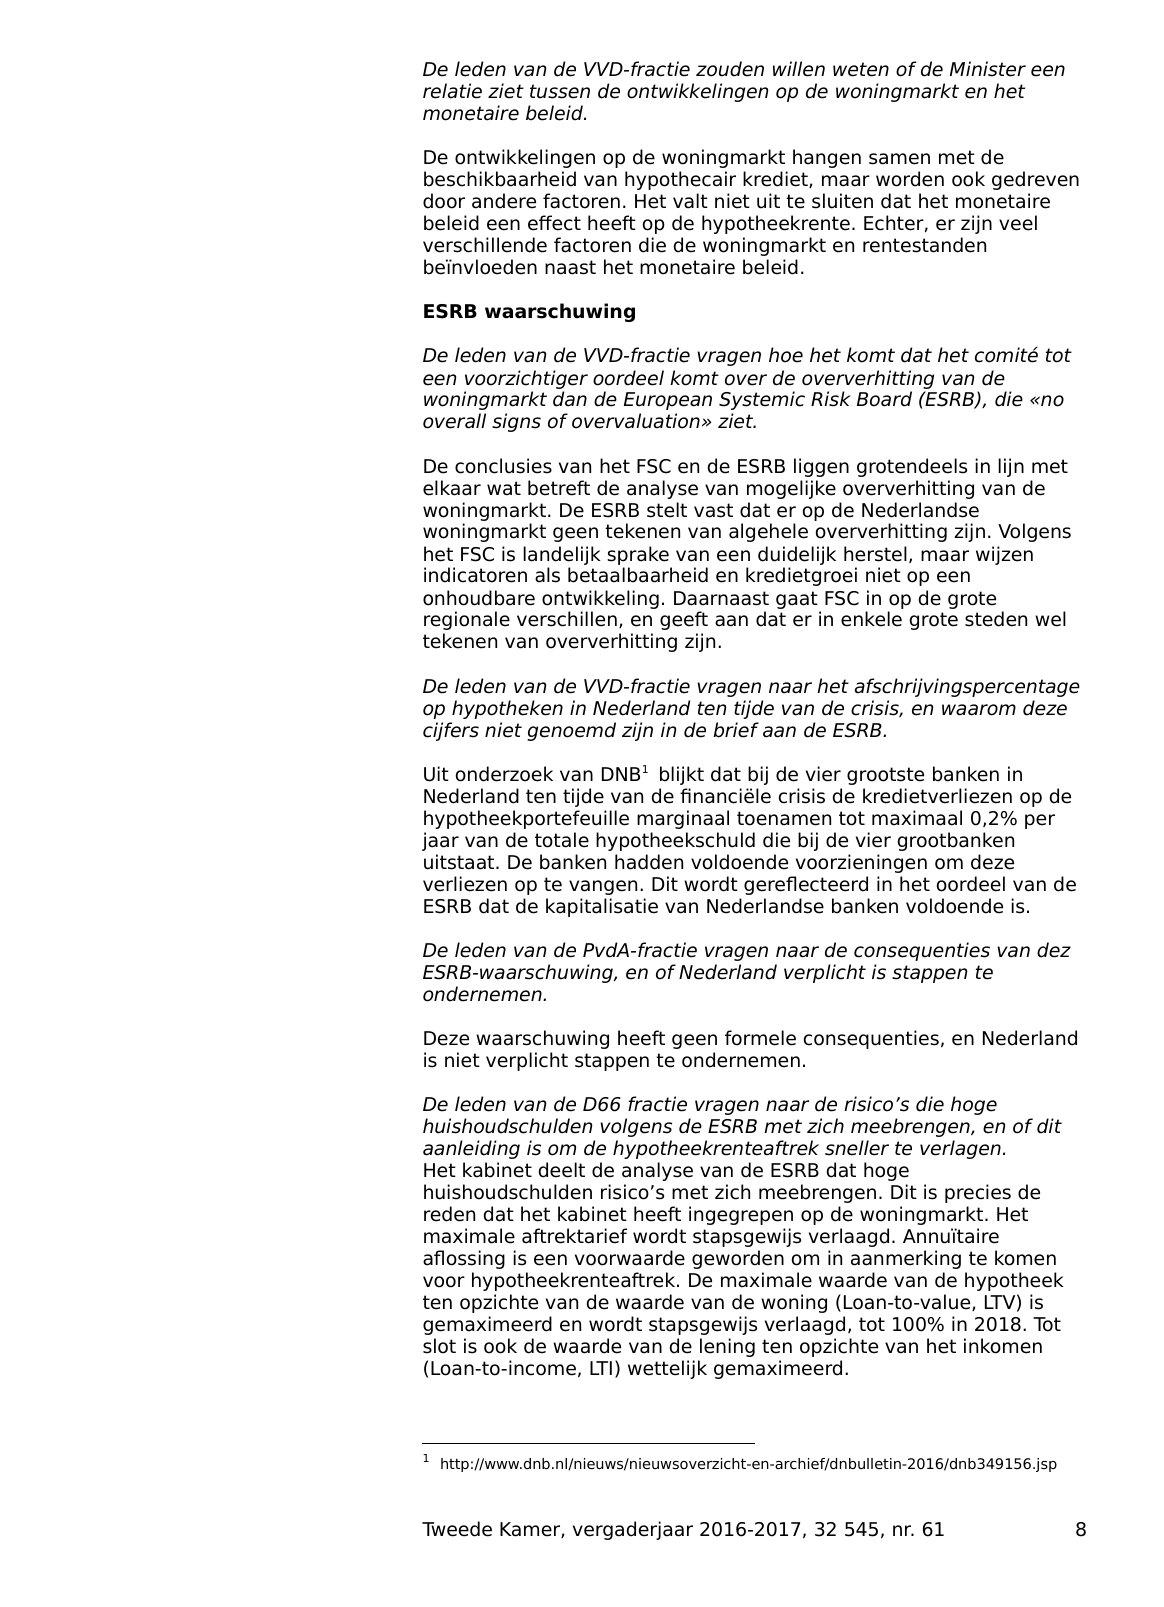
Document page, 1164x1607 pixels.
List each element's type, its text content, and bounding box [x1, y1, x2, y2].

text De leden van de VVD-fractie vragen hoe het komt dat het comité tot een voorzichtiger oordeel komt over de oververhitting van de woningmarkt dan de European Systemic Risk Board (ESRB), die «no overall signs of overvaluation» ziet. [422, 345, 1087, 433]
text De leden van de VVD-fractie vragen naar het afschrijvingspercentage op hypotheken in Nederland ten tijde van de crisis, en waarom deze cijfers niet genoemd zijn in de brief aan de ESRB. [422, 676, 1087, 741]
text Deze waarschuwing heeft geen formele consequenties, en Nederland is niet verplicht stappen te ondernemen. [422, 1028, 1087, 1072]
text De ontwikkelingen op de woningmarkt hangen samen met de beschikbaarheid van hypothecair krediet, maar worden ook gedreven door andere factoren. Het valt niet uit te sluiten dat het monetaire beleid een effect heeft op de hypotheekrente. Echter, er zijn veel verschillende factoren die de woningmarkt en rentestanden beïnvloeden naast het monetaire beleid. [422, 147, 1087, 279]
text http://www.dnb.nl/nieuws/nieuwsoverzicht-en-archief/dnbulletin-2016/dnb349156.jsp [422, 1452, 1087, 1474]
text De leden van de D66 fractie vragen naar de risico’s die hoge huishoudschulden volgens de ESRB met zich meebrengen, en of dit aanleiding is om de hypotheekrenteaftrek sneller te verlagen. [422, 1094, 1087, 1160]
text De leden van de PvdA-fractie vragen naar de consequenties van dez ESRB-waarschuwing, en of Nederland verplicht is stappen te ondernemen. [422, 940, 1087, 1006]
text Het kabinet deelt de analyse van de ESRB dat hoge huishoudschulden risico’s met zich meebrengen. Dit is precies de reden dat het kabinet heeft ingegrepen op de woningmarkt. Het maximale aftrektarief wordt stapsgewijs verlaagd. Annuïtaire aflossing is een voorwaarde geworden om in aanmerking te komen voor hypotheekrenteaftrek. De maximale waarde van de hypotheek ten opzichte van de waarde van de woning (Loan-to-value, LTV) is gemaximeerd en wordt stapsgewijs verlaagd, tot 100% in 2018. Tot slot is ook de waarde van de lening ten opzichte van het inkomen (Loan-to-income, LTI) wettelijk gemaximeerd. [422, 1160, 1087, 1380]
text Uit onderzoek van DNB blijkt dat bij de vier grootste banken in Nederland ten tijde van de financiële crisis de kredietverliezen op de hypotheekportefeuille marginaal toenamen tot maximaal 0,2% per jaar van de totale hypotheekschuld die bij de vier grootbanken uitstaat. De banken hadden voldoende voorzieningen om deze verliezen op te vangen. Dit wordt gereflecteerd in het oordeel van de ESRB dat de kapitalisatie van Nederlandse banken voldoende is. [422, 764, 1087, 917]
text De conclusies van het FSC en de ESRB liggen grotendeels in lijn met elkaar wat betreft de analyse van mogelijke oververhitting van de woningmarkt. De ESRB stelt vast dat er op de Nederlandse woningmarkt geen tekenen van algehele oververhitting zijn. Volgens het FSC is landelijk sprake van een duidelijk herstel, maar wijzen indicatoren als betaalbaarheid en kredietgroei niet op een onhoudbare ontwikkeling. Daarnaast gaat FSC in op de grote regionale verschillen, en geeft aan dat er in enkele grote steden wel tekenen van oververhitting zijn. [422, 456, 1087, 653]
text De leden van de VVD-fractie zouden willen weten of de Minister een relatie ziet tussen de ontwikkelingen op de woningmarkt en het monetaire beleid. [422, 59, 1087, 125]
subtitle ESRB waarschuwing [422, 301, 1087, 323]
